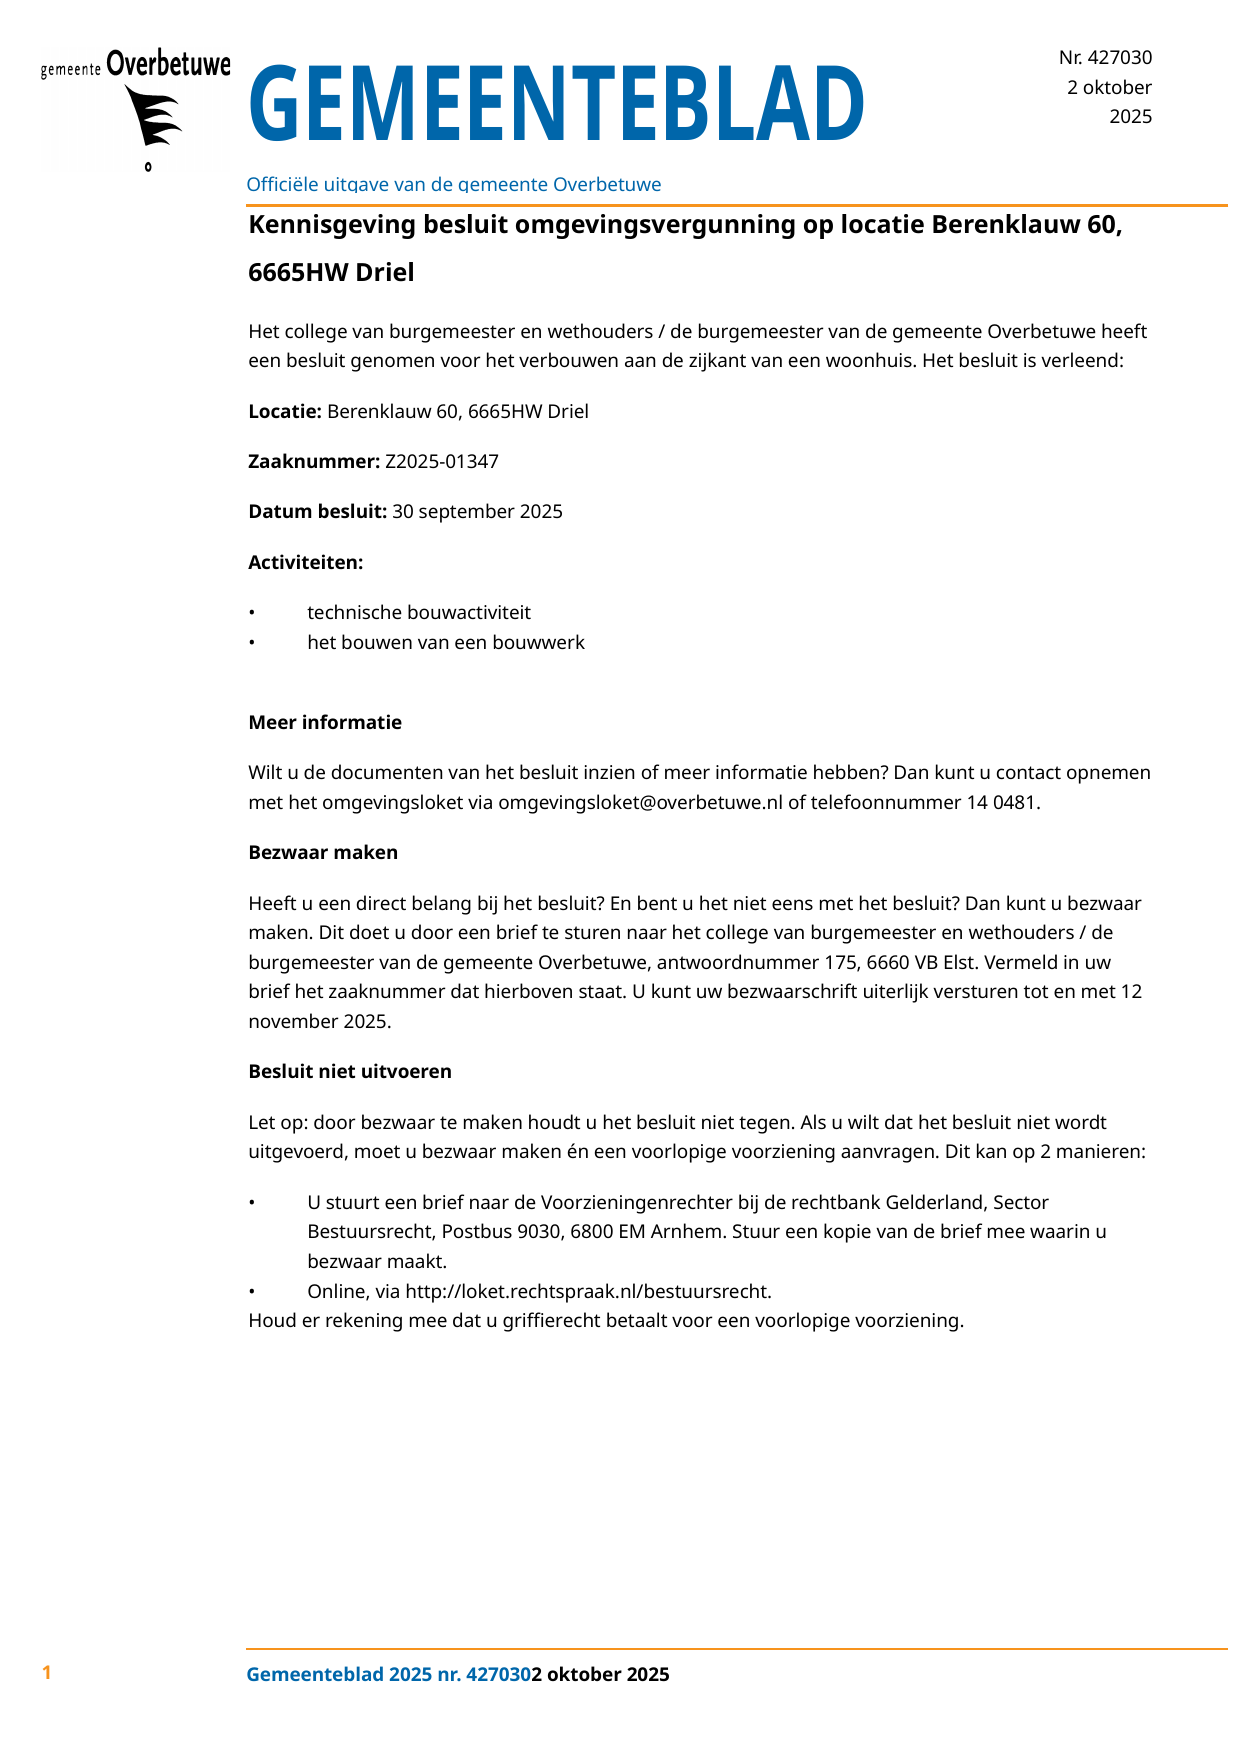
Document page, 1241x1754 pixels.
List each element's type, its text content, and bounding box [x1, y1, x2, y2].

text Bezwaar maken [248, 839, 1152, 865]
list technische bouwactiviteit [248, 599, 1152, 625]
text Datum besluit: 30 september 2025 [248, 499, 1152, 524]
list Online, via http://loket.rechtspraak.nl/bestuursrecht. [248, 1278, 1152, 1304]
text Besluit niet uitvoeren [248, 1059, 1152, 1084]
text Heeft u een direct belang bij het besluit? En bent u het niet eens met het besluit? Dan kunt u bezwaar maken. Dit doet u door een brief te sturen naar het college van burgemeester en wethouders / de burgemeester van de gemeente Overbetuwe, antwoordnummer 175, 6660 VB Elst. Vermeld in uw brief het zaaknummer dat hierboven staat. U kunt uw bezwaarschrift uiterlijk versturen tot en met 12 november 2025. [248, 890, 1152, 1034]
text Kennisgeving besluit omgevingsvergunning op locatie Berenklauw 60, 6665HW Driel [248, 207, 1152, 288]
text Houd er rekening mee dat u griffierecht betaalt voor een voorlopige voorziening. [248, 1307, 1152, 1333]
picture [41, 47, 231, 172]
text Activiteiten: [248, 549, 1152, 575]
text Zaaknummer: Z2025-01347 [248, 448, 1152, 474]
text Let op: door bezwaar te maken houdt u het besluit niet tegen. Als u wilt dat het besluit niet wordt uitgevoerd, moet u bezwaar maken én een voorlopige voorziening aanvragen. Dit kan op 2 manieren: [248, 1109, 1152, 1164]
text Wilt u de documenten van het besluit inzien of meer informatie hebben? Dan kunt u contact opnemen met het omgevingsloket via omgevingsloket@overbetuwe.nl of telefoonnummer 14 0481. [248, 759, 1152, 815]
text Het college van burgemeester en wethouders / de burgemeester van de gemeente Overbetuwe heeft een besluit genomen voor het verbouwen aan de zijkant van een woonhuis. Het besluit is verleend: [248, 318, 1152, 373]
text Locatie: Berenklauw 60, 6665HW Driel [248, 398, 1152, 424]
list het bouwen van een bouwwerk [248, 629, 1152, 655]
list U stuurt een brief naar de Voorzieningenrechter bij de rechtbank Gelderland, Sector Bestuursrecht, Postbus 9030, 6800 EM Arnhem. Stuur een kopie van de brief mee waarin u bezwaar maakt. [248, 1189, 1152, 1274]
text Meer informatie [248, 709, 1152, 735]
